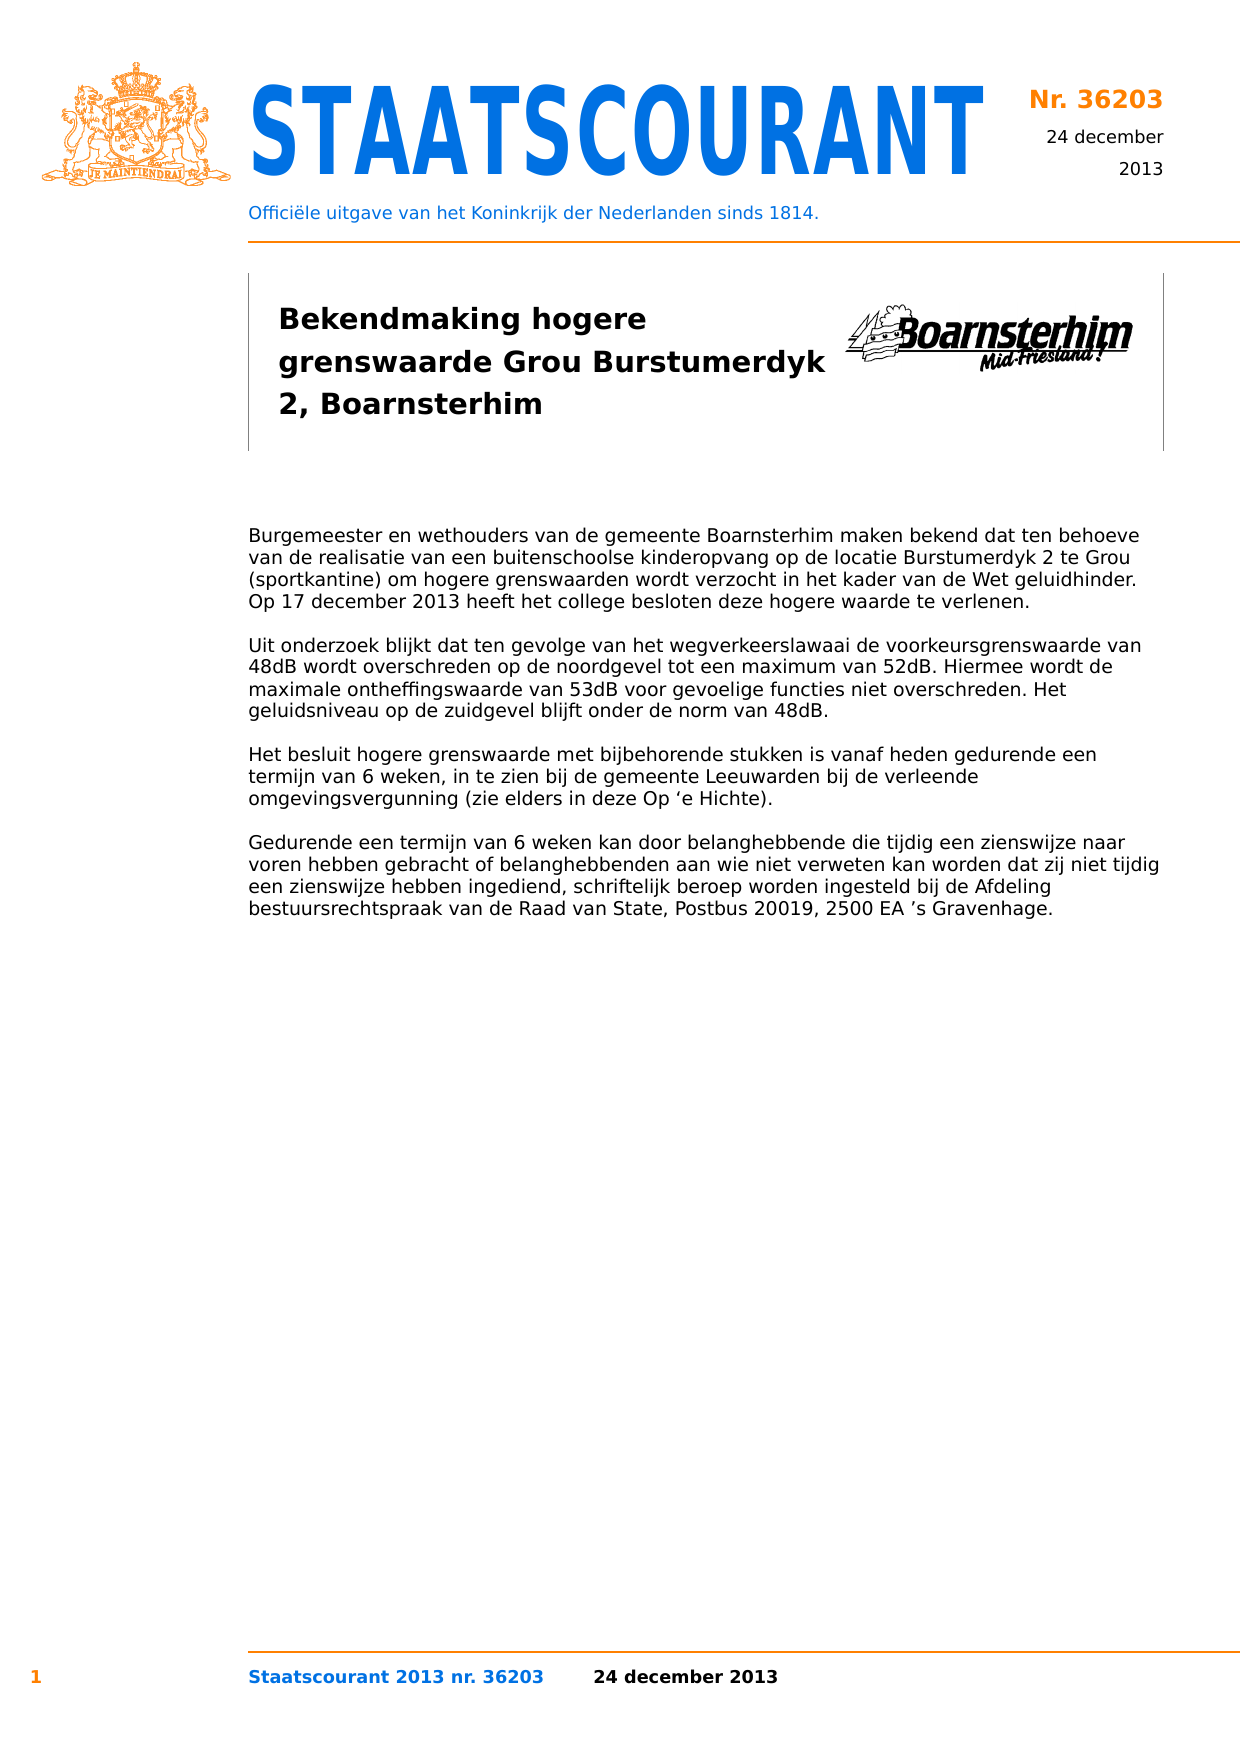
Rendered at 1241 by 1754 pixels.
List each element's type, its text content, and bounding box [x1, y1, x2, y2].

text Het besluit hogere grenswaarde met bijbehorende stukken is vanaf heden gedurende een termijn van 6 weken, in te zien bij de gemeente Leeuwarden bij de verleende omgevingsvergunning (zie elders in deze Op ‘e Hichte). [248, 744, 1163, 810]
picture [844, 302, 1134, 374]
table_cell 24 december [998, 121, 1240, 153]
table_header STAATSCOURANT [248, 62, 998, 203]
table_header [25, 62, 248, 241]
picture [41, 62, 231, 186]
subtitle Bekendmaking hogere grenswaarde Grou Burstumerdyk 2, Boarnsterhim [249, 273, 1163, 451]
text Burgemeester en wethouders van de gemeente Boarnsterhim maken bekend dat ten behoeve van de realisatie van een buitenschoolse kinderopvang op de locatie Burstumerdyk 2 te Grou (sportkantine) om hogere grenswaarden wordt verzocht in het kader van de Wet geluidhinder. Op 17 december 2013 heeft het college besloten deze hogere waarde te verlenen. [248, 525, 1163, 613]
text Gedurende een termijn van 6 weken kan door belanghebbende die tijdig een zienswijze naar voren hebben gebracht of belanghebbenden aan wie niet verweten kan worden dat zij niet tijdig een zienswijze hebben ingediend, schriftelijk beroep worden ingesteld bij de Afdeling bestuursrechtspraak van de Raad van State, Postbus 20019, 2500 EA ’s Gravenhage. [248, 832, 1163, 920]
table_header Nr. 36203 [998, 62, 1240, 121]
text Uit onderzoek blijkt dat ten gevolge van het wegverkeerslawaai de voorkeursgrenswaarde van 48dB wordt overschreden op de noordgevel tot een maximum van 52dB. Hiermee wordt de maximale ontheffingswaarde van 53dB voor gevoelige functies niet overschreden. Het geluidsniveau op de zuidgevel blijft onder de norm van 48dB. [248, 634, 1163, 722]
table_cell 2013 [998, 153, 1240, 203]
table_cell Officiële uitgave van het Koninkrijk der Nederlanden sinds 1814. [248, 203, 1240, 241]
